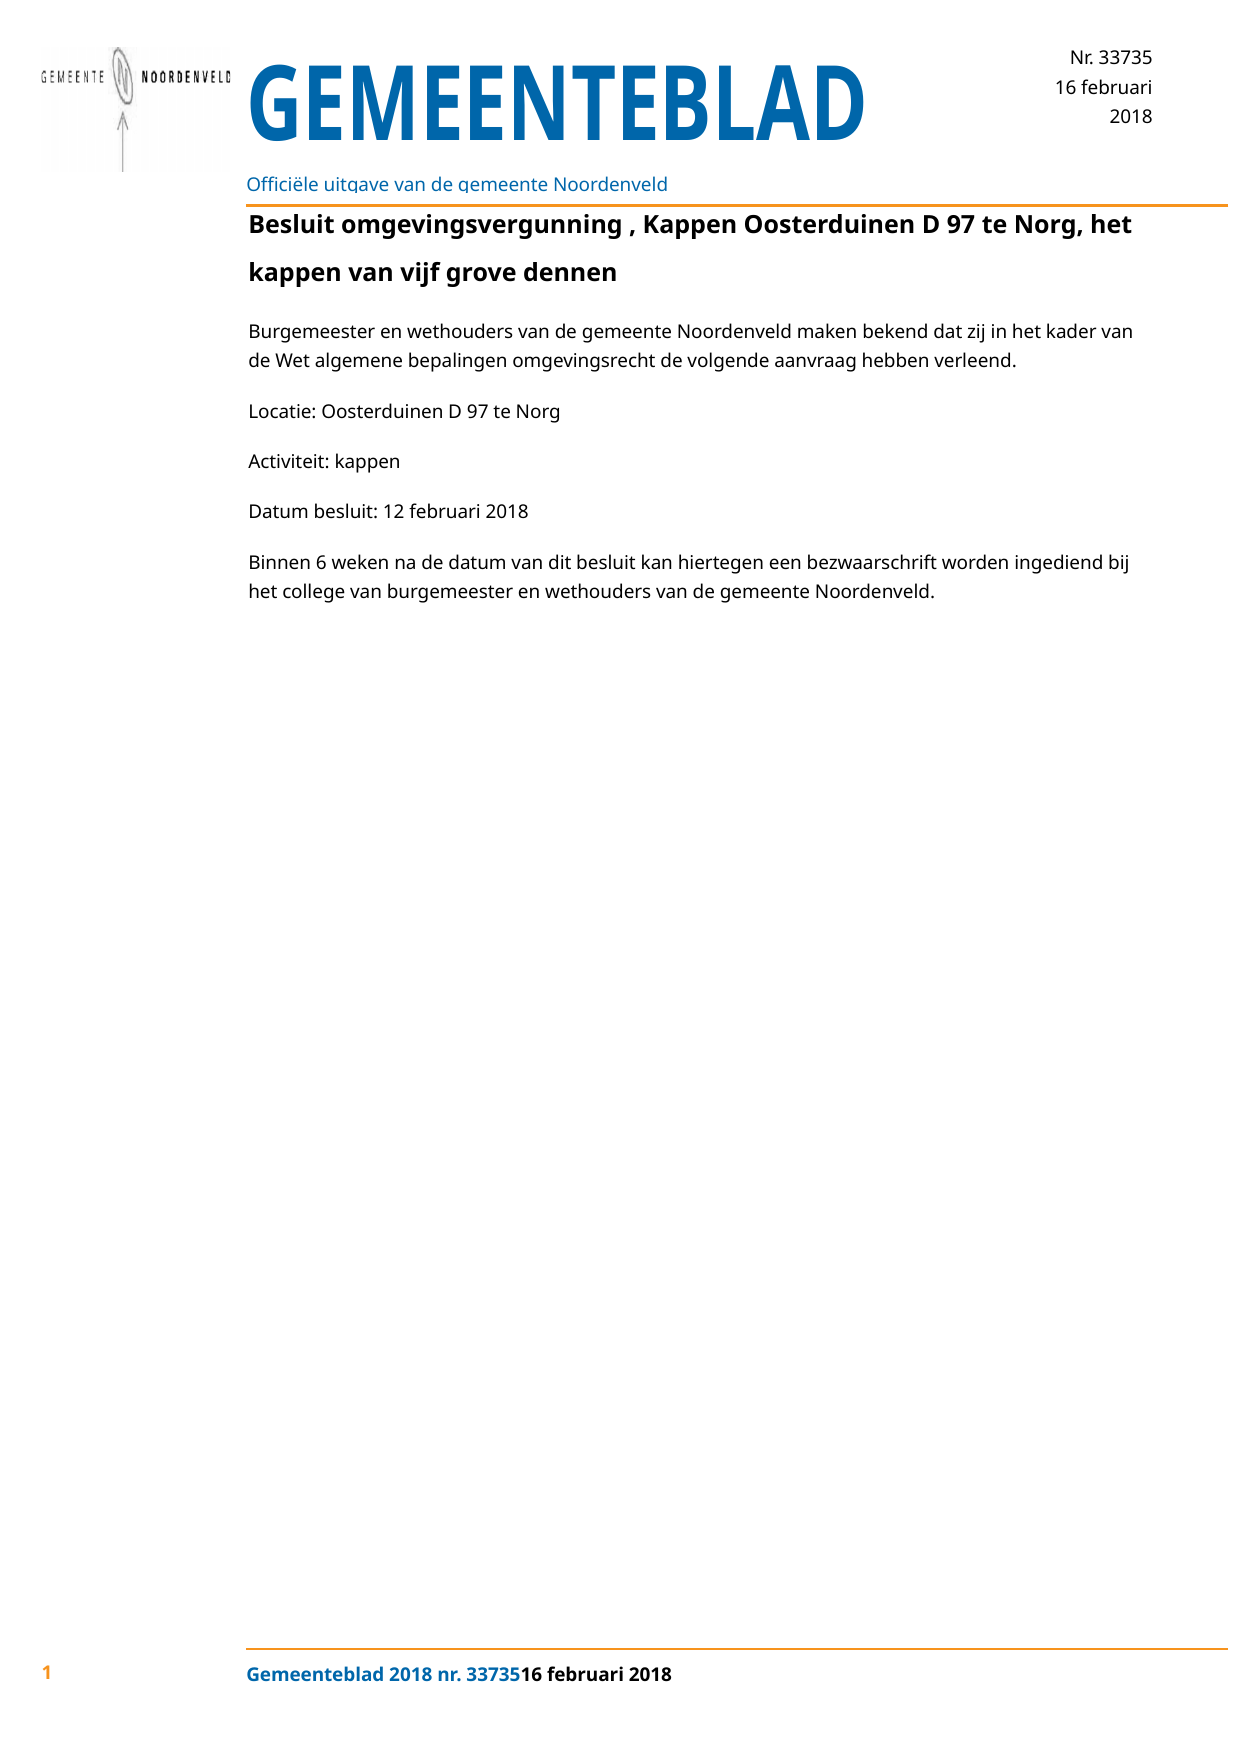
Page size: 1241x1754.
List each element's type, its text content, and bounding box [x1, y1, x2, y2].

text Datum besluit: 12 februari 2018 [248, 499, 1152, 524]
text Besluit omgevingsvergunning , Kappen Oosterduinen D 97 te Norg, het kappen van vijf grove dennen [248, 207, 1152, 288]
text Binnen 6 weken na de datum van dit besluit kan hiertegen een bezwaarschrift worden ingediend bij het college van burgemeester en wethouders van de gemeente Noordenveld. [248, 549, 1152, 604]
text Activiteit: kappen [248, 448, 1152, 474]
text Burgemeester en wethouders van de gemeente Noordenveld maken bekend dat zij in het kader van de Wet algemene bepalingen omgevingsrecht de volgende aanvraag hebben verleend. [248, 318, 1152, 373]
text Locatie: Oosterduinen D 97 te Norg [248, 398, 1152, 424]
picture [41, 47, 231, 172]
